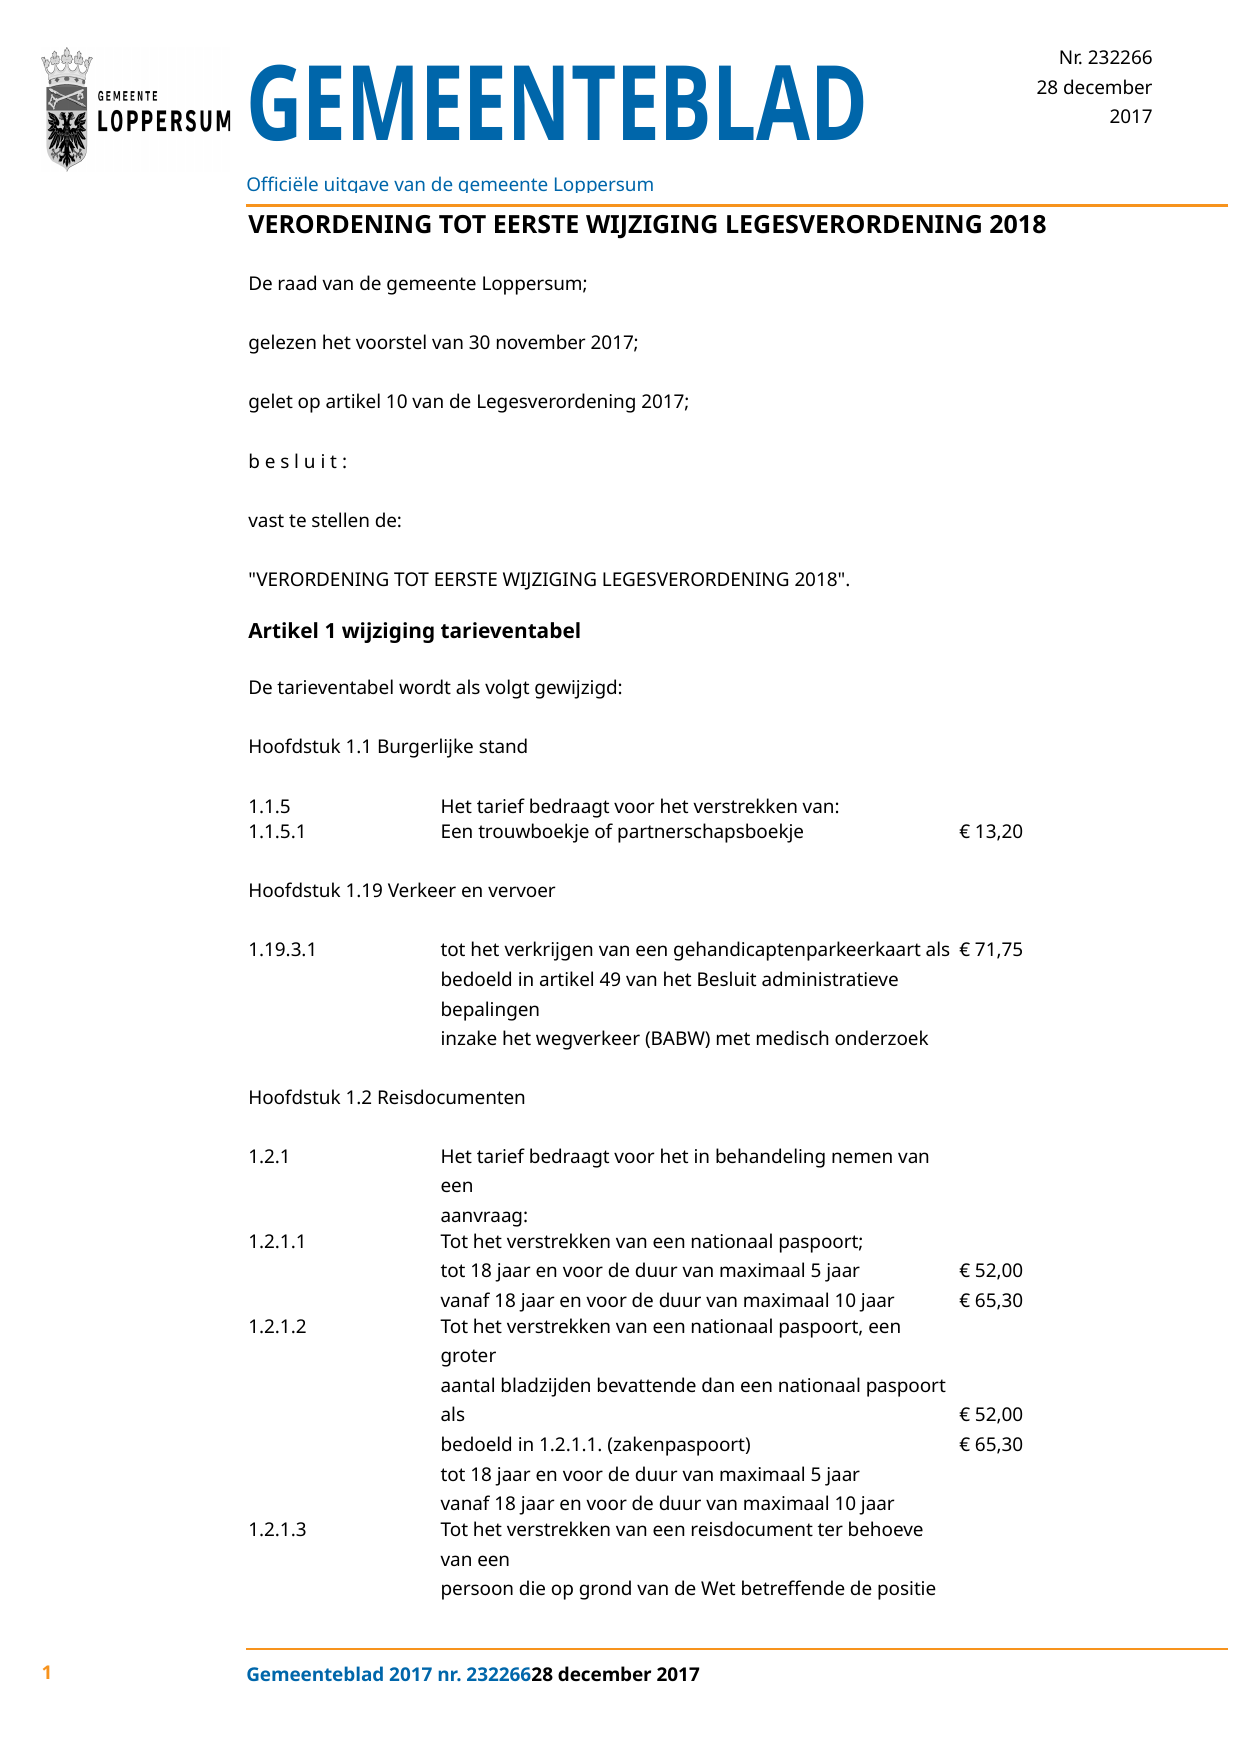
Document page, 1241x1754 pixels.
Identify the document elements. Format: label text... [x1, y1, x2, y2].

text b e s l u i t : [248, 448, 1152, 473]
text Artikel 1 wijziging tarieventabel [248, 617, 1152, 645]
table_header Het tarief bedraagt voor het in behandeling nemen van een aanvraag: [440, 1143, 959, 1228]
table_header [959, 793, 1152, 819]
table_cell 1.2.1.1 [248, 1228, 440, 1313]
table_cell Tot het verstrekken van een nationaal paspoort, een groter aantal bladzijden bevattende dan een nationaal paspoort als bedoeld in 1.2.1.1. (zakenpaspoort) tot 18 jaar en voor de duur van maximaal 5 jaar vanaf 18 jaar en voor de duur van maximaal 10 jaar [440, 1313, 959, 1516]
table_header 1.19.3.1 [248, 937, 440, 1051]
table_cell 1.2.1.3 [248, 1516, 440, 1601]
table_cell € 13,20 [959, 819, 1152, 844]
text "VERORDENING TOT EERSTE WIJZIGING LEGESVERORDENING 2018". [248, 566, 1152, 592]
table_cell 1.2.1.2 [248, 1313, 440, 1516]
text Hoofdstuk 1.2 Reisdocumenten [248, 1084, 1152, 1109]
table_cell Tot het verstrekken van een reisdocument ter behoeve van een persoon die op grond van de Wet betreffende de positie [440, 1516, 959, 1601]
table_cell € 52,00 € 65,30 [959, 1228, 1152, 1313]
table_header tot het verkrijgen van een gehandicaptenparkeerkaart als bedoeld in artikel 49 van het Besluit administratieve bepalingen inzake het wegverkeer (BABW) met medisch onderzoek [440, 937, 959, 1051]
text De raad van de gemeente Loppersum; [248, 270, 1152, 296]
table_cell 1.1.5.1 [248, 819, 440, 844]
text gelezen het voorstel van 30 november 2017; [248, 329, 1152, 355]
table_header [959, 1143, 1152, 1228]
table_cell [959, 1516, 1152, 1601]
text gelet op artikel 10 van de Legesverordening 2017; [248, 389, 1152, 414]
picture [41, 47, 231, 172]
table_cell Een trouwboekje of partnerschapsboekje [440, 819, 959, 844]
table_cell € 52,00 € 65,30 [959, 1313, 1152, 1516]
table_header 1.2.1 [248, 1143, 440, 1228]
text vast te stellen de: [248, 507, 1152, 533]
table_header Het tarief bedraagt voor het verstrekken van: [440, 793, 959, 819]
text VERORDENING TOT EERSTE WIJZIGING LEGESVERORDENING 2018 [248, 207, 1152, 241]
table_header € 71,75 [959, 937, 1152, 1051]
text Hoofdstuk 1.19 Verkeer en vervoer [248, 877, 1152, 903]
table_cell Tot het verstrekken van een nationaal paspoort; tot 18 jaar en voor de duur van maximaal 5 jaar vanaf 18 jaar en voor de duur van maximaal 10 jaar [440, 1228, 959, 1313]
text De tarieventabel wordt als volgt gewijzigd: [248, 674, 1152, 700]
text Hoofdstuk 1.1 Burgerlijke stand [248, 734, 1152, 759]
table_header 1.1.5 [248, 793, 440, 819]
